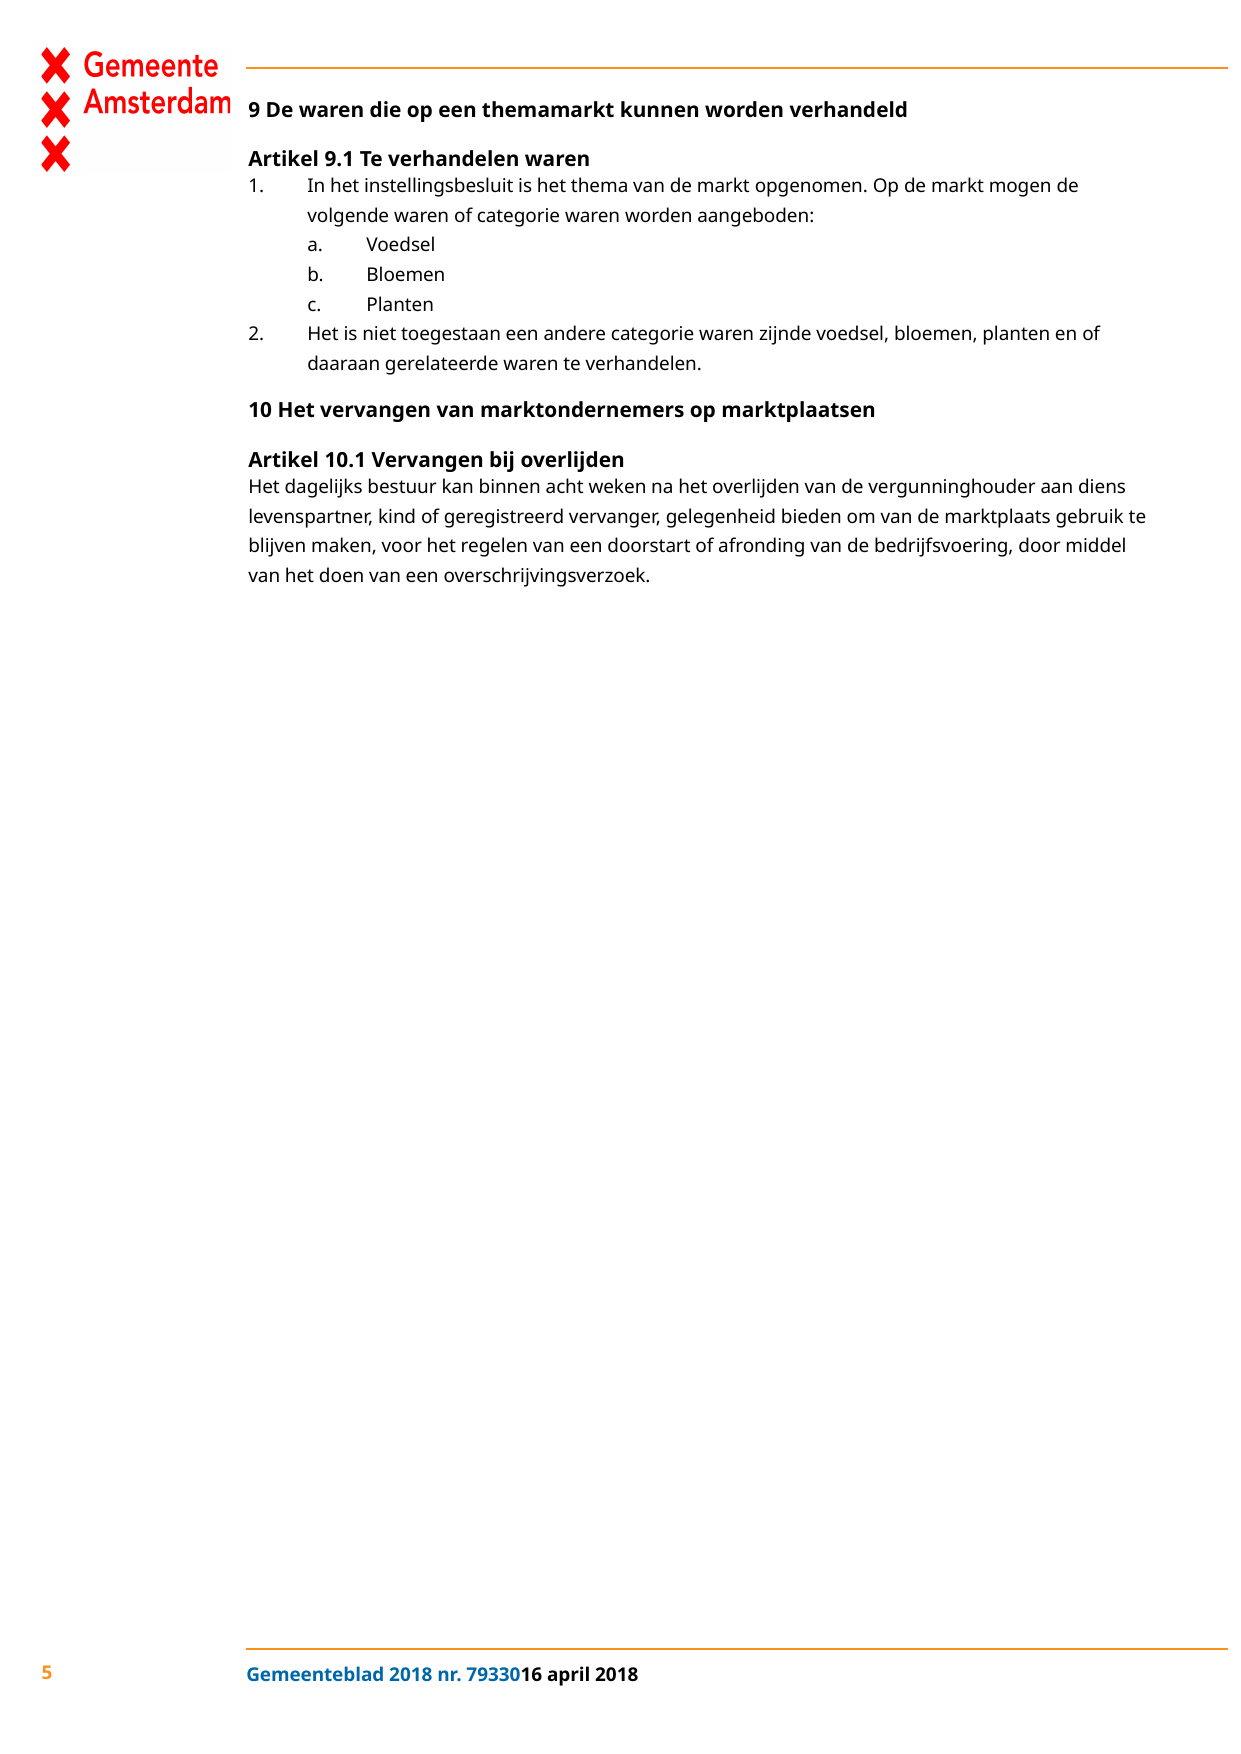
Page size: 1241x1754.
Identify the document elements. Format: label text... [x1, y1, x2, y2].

list Het is niet toegestaan een andere categorie waren zijnde voedsel, bloemen, planten en of daaraan gerelateerde waren te verhandelen. [248, 320, 1152, 376]
list In het instellingsbesluit is het thema van de markt opgenomen. Op de markt mogen de volgende waren of categorie waren worden aangeboden: [248, 172, 1152, 228]
text Artikel 10.1 Vervangen bij overlijden [248, 445, 1152, 473]
text Artikel 9.1 Te verhandelen waren [248, 144, 1152, 172]
list Bloemen [307, 261, 1152, 287]
text Het dagelijks bestuur kan binnen acht weken na het overlijden van de vergunninghouder aan diens levenspartner, kind of geregistreerd vervanger, gelegenheid bieden om van de marktplaats gebruik te blijven maken, voor het regelen van een doorstart of afronding van de bedrijfsvoering, door middel van het doen van een overschrijvingsverzoek. [248, 473, 1152, 588]
list Planten [307, 291, 1152, 317]
picture [41, 47, 231, 172]
list Voedsel [307, 232, 1152, 257]
text 9 De waren die op een themamarkt kunnen worden verhandeld [248, 95, 1152, 123]
text 10 Het vervangen van marktondernemers op marktplaatsen [248, 396, 1152, 424]
